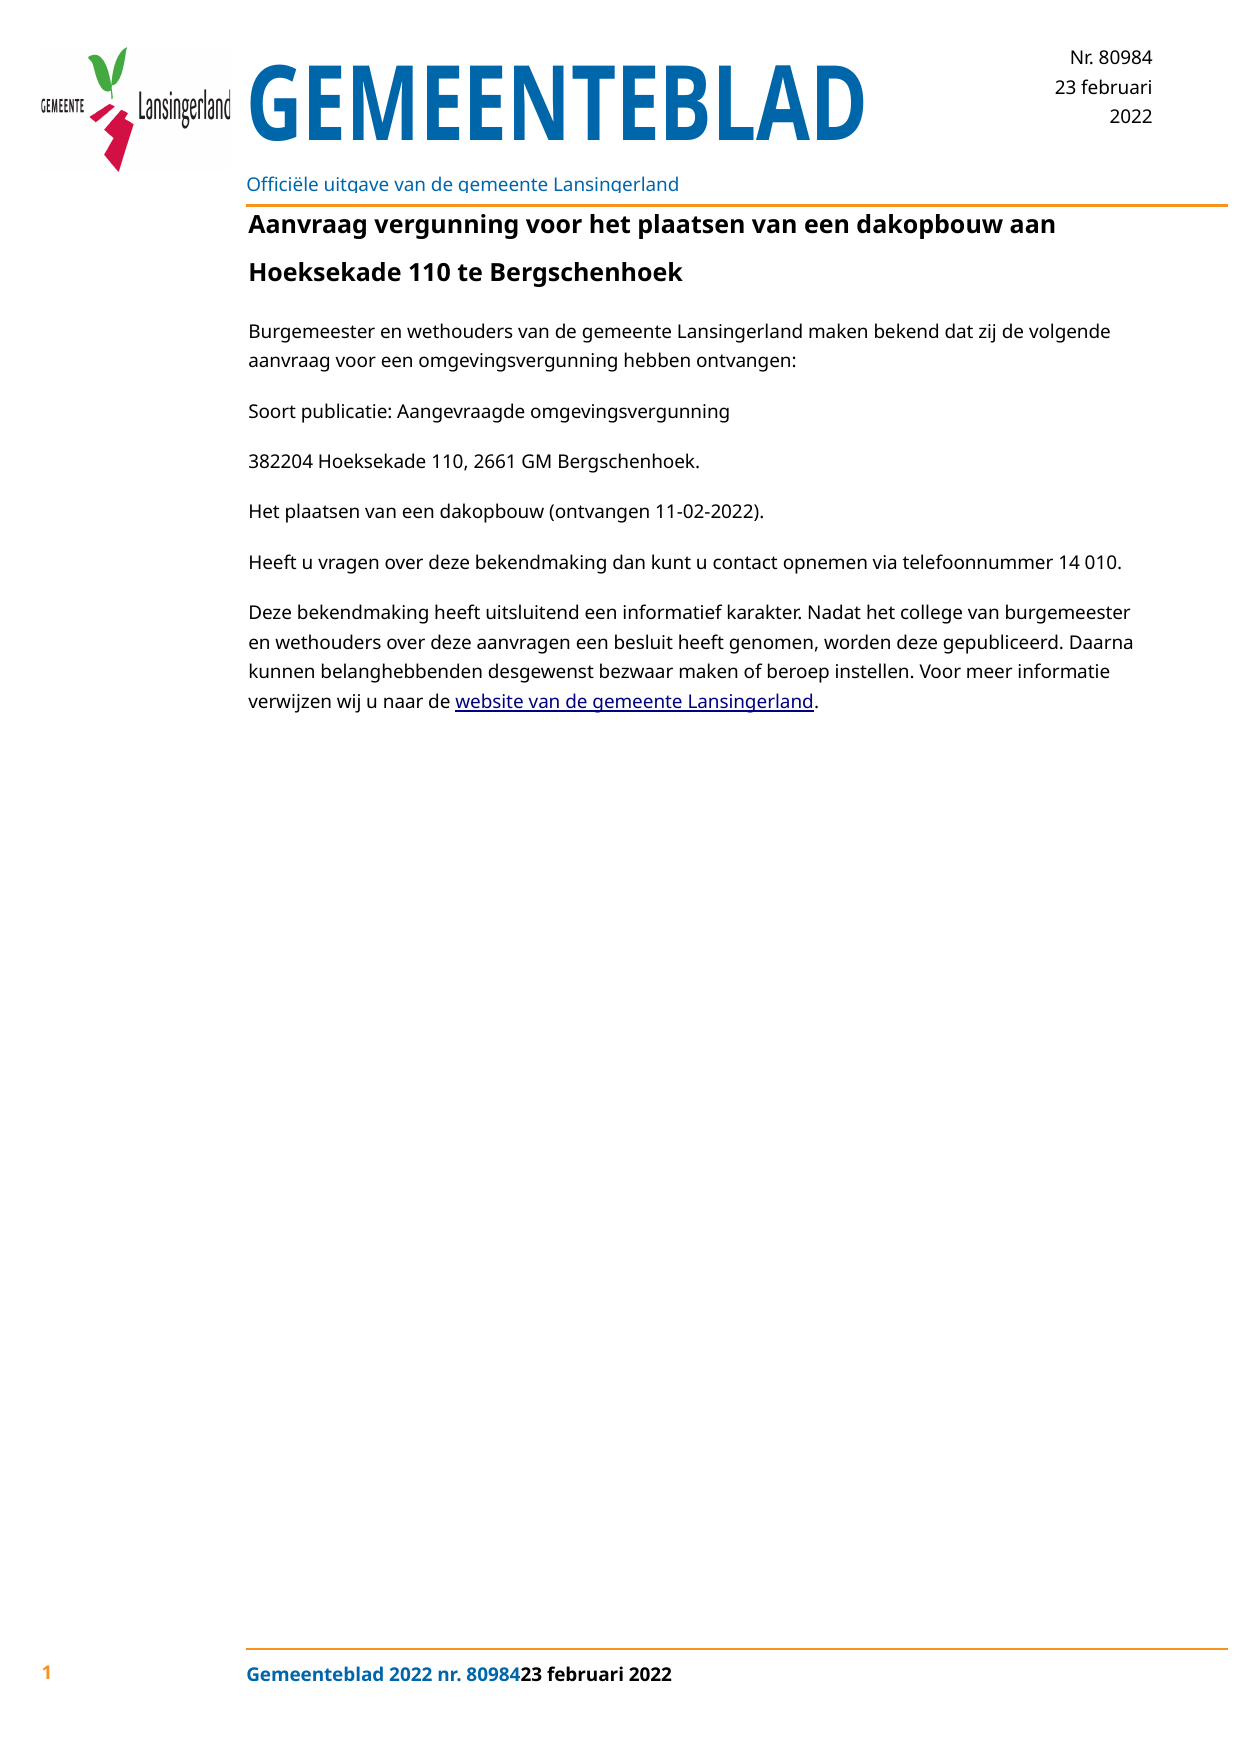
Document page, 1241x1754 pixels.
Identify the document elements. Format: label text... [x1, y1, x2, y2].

text Heeft u vragen over deze bekendmaking dan kunt u contact opnemen via telefoonnummer 14 010. [248, 549, 1152, 575]
text Deze bekendmaking heeft uitsluitend een informatief karakter. Nadat het college van burgemeester en wethouders over deze aanvragen een besluit heeft genomen, worden deze gepubliceerd. Daarna kunnen belanghebbenden desgewenst bezwaar maken of beroep instellen. Voor meer informatie verwijzen wij u naar de website van de gemeente Lansingerland. [248, 599, 1152, 714]
text Het plaatsen van een dakopbouw (ontvangen 11-02-2022). [248, 499, 1152, 524]
text Burgemeester en wethouders van de gemeente Lansingerland maken bekend dat zij de volgende aanvraag voor een omgevingsvergunning hebben ontvangen: [248, 318, 1152, 373]
picture [41, 47, 231, 172]
text Aanvraag vergunning voor het plaatsen van een dakopbouw aan Hoeksekade 110 te Bergschenhoek [248, 207, 1152, 288]
text 382204 Hoeksekade 110, 2661 GM Bergschenhoek. [248, 448, 1152, 474]
text Soort publicatie: Aangevraagde omgevingsvergunning [248, 398, 1152, 424]
